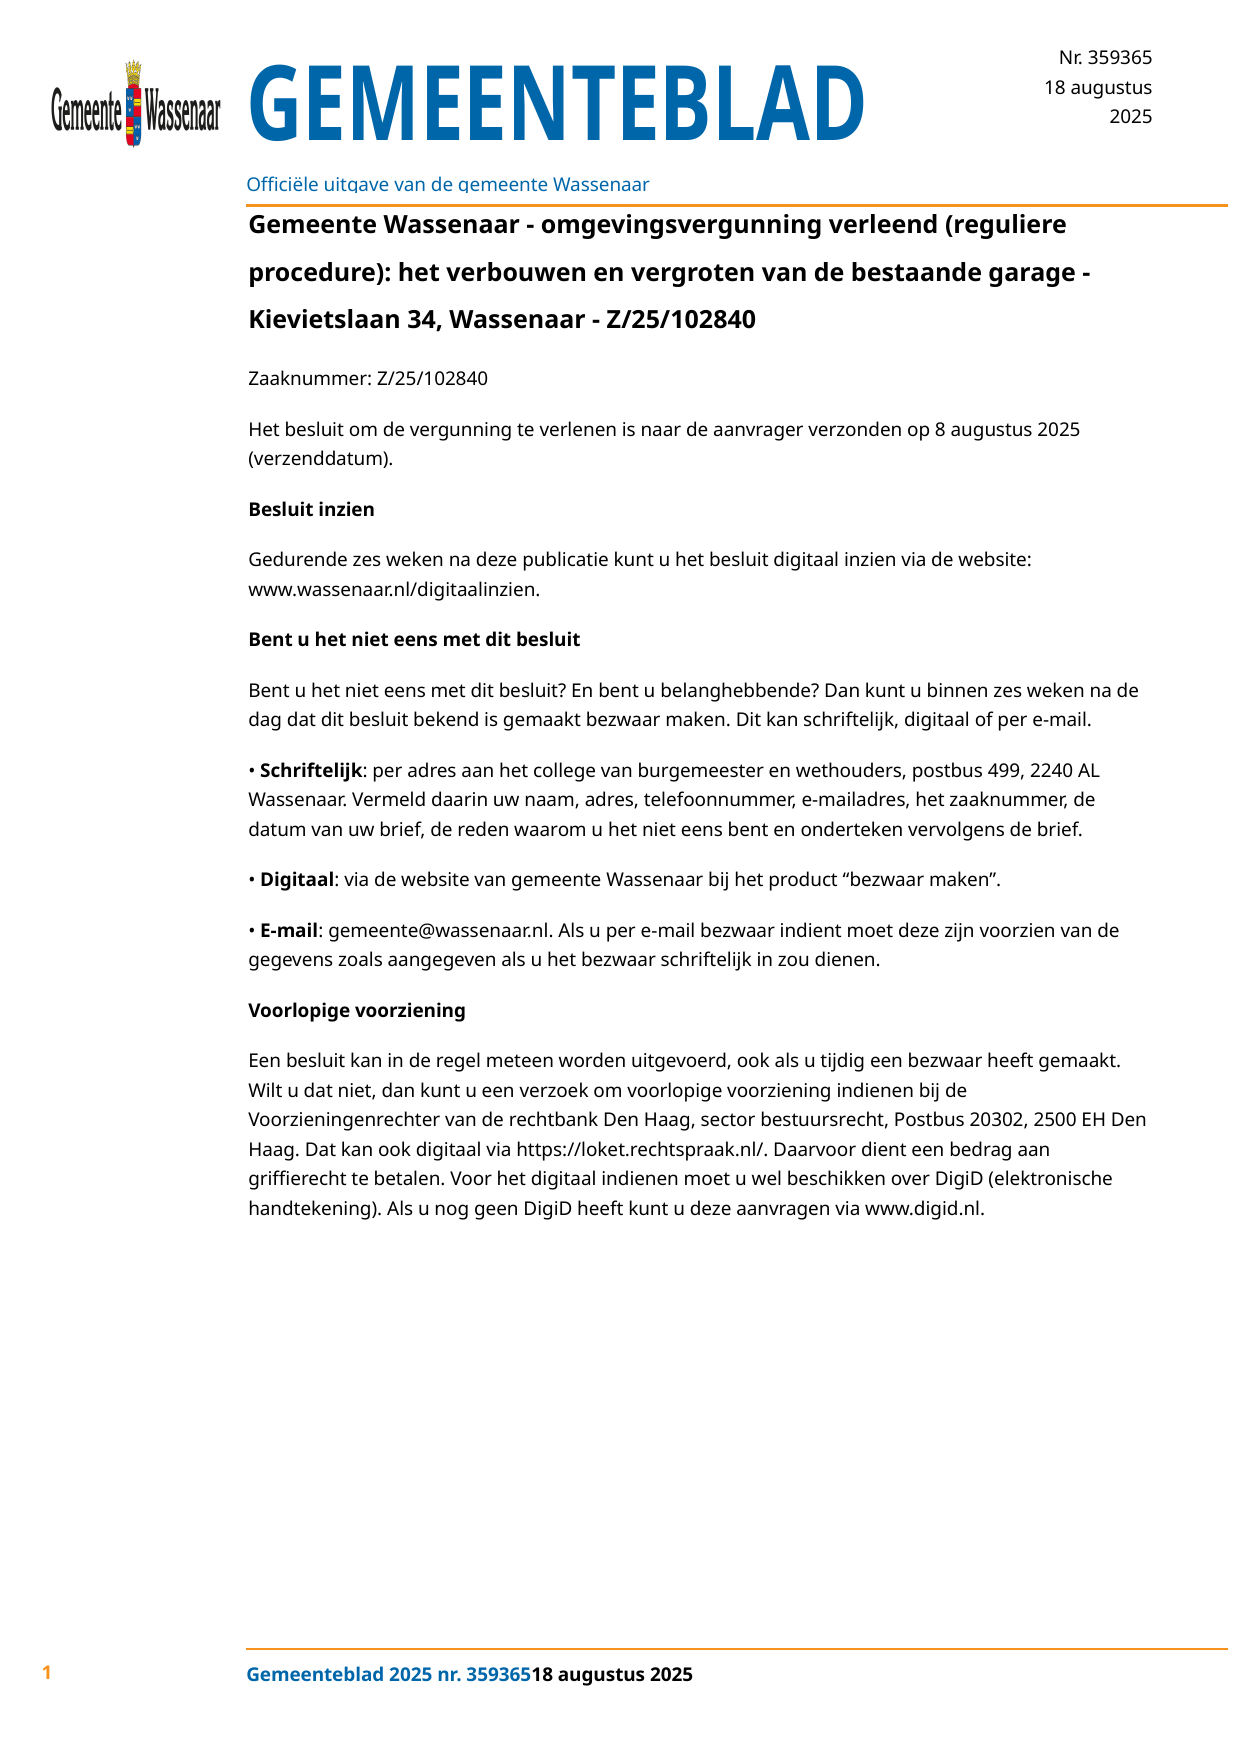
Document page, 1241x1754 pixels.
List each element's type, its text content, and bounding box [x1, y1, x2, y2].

text Het besluit om de vergunning te verlenen is naar de aanvrager verzonden op 8 augustus 2025 (verzenddatum). [248, 416, 1152, 471]
text Een besluit kan in de regel meteen worden uitgevoerd, ook als u tijdig een bezwaar heeft gemaakt. Wilt u dat niet, dan kunt u een verzoek om voorlopige voorziening indienen bij de Voorzieningenrechter van de rechtbank Den Haag, sector bestuursrecht, Postbus 20302, 2500 EH Den Haag. Dat kan ook digitaal via https://loket.rechtspraak.nl/. Daarvoor dient een bedrag aan griffierecht te betalen. Voor het digitaal indienen moet u wel beschikken over DigiD (elektronische handtekening). Als u nog geen DigiD heeft kunt u deze aanvragen via www.digid.nl. [248, 1047, 1152, 1221]
text Bent u het niet eens met dit besluit? En bent u belanghebbende? Dan kunt u binnen zes weken na de dag dat dit besluit bekend is gemaakt bezwaar maken. Dit kan schriftelijk, digitaal of per e-mail. [248, 677, 1152, 732]
text Voorlopige voorziening [248, 997, 1152, 1022]
text Bent u het niet eens met dit besluit [248, 626, 1152, 652]
text Besluit inzien [248, 496, 1152, 522]
text • E-mail: gemeente@wassenaar.nl. Als u per e-mail bezwaar indient moet deze zijn voorzien van de gegevens zoals aangegeven als u het bezwaar schriftelijk in zou dienen. [248, 917, 1152, 972]
text • Schriftelijk: per adres aan het college van burgemeester en wethouders, postbus 499, 2240 AL Wassenaar. Vermeld daarin uw naam, adres, telefoonnummer, e-mailadres, het zaaknummer, de datum van uw brief, de reden waarom u het niet eens bent en onderteken vervolgens de brief. [248, 757, 1152, 842]
text Gedurende zes weken na deze publicatie kunt u het besluit digitaal inzien via de website: www.wassenaar.nl/digitaalinzien. [248, 546, 1152, 602]
text • Digitaal: via de website van gemeente Wassenaar bij het product “bezwaar maken”. [248, 866, 1152, 892]
text Gemeente Wassenaar - omgevingsvergunning verleend (reguliere procedure): het verbouwen en vergroten van de bestaande garage - Kievietslaan 34, Wassenaar - Z/25/102840 [248, 207, 1152, 336]
text Zaaknummer: Z/25/102840 [248, 366, 1152, 391]
picture [41, 47, 231, 172]
